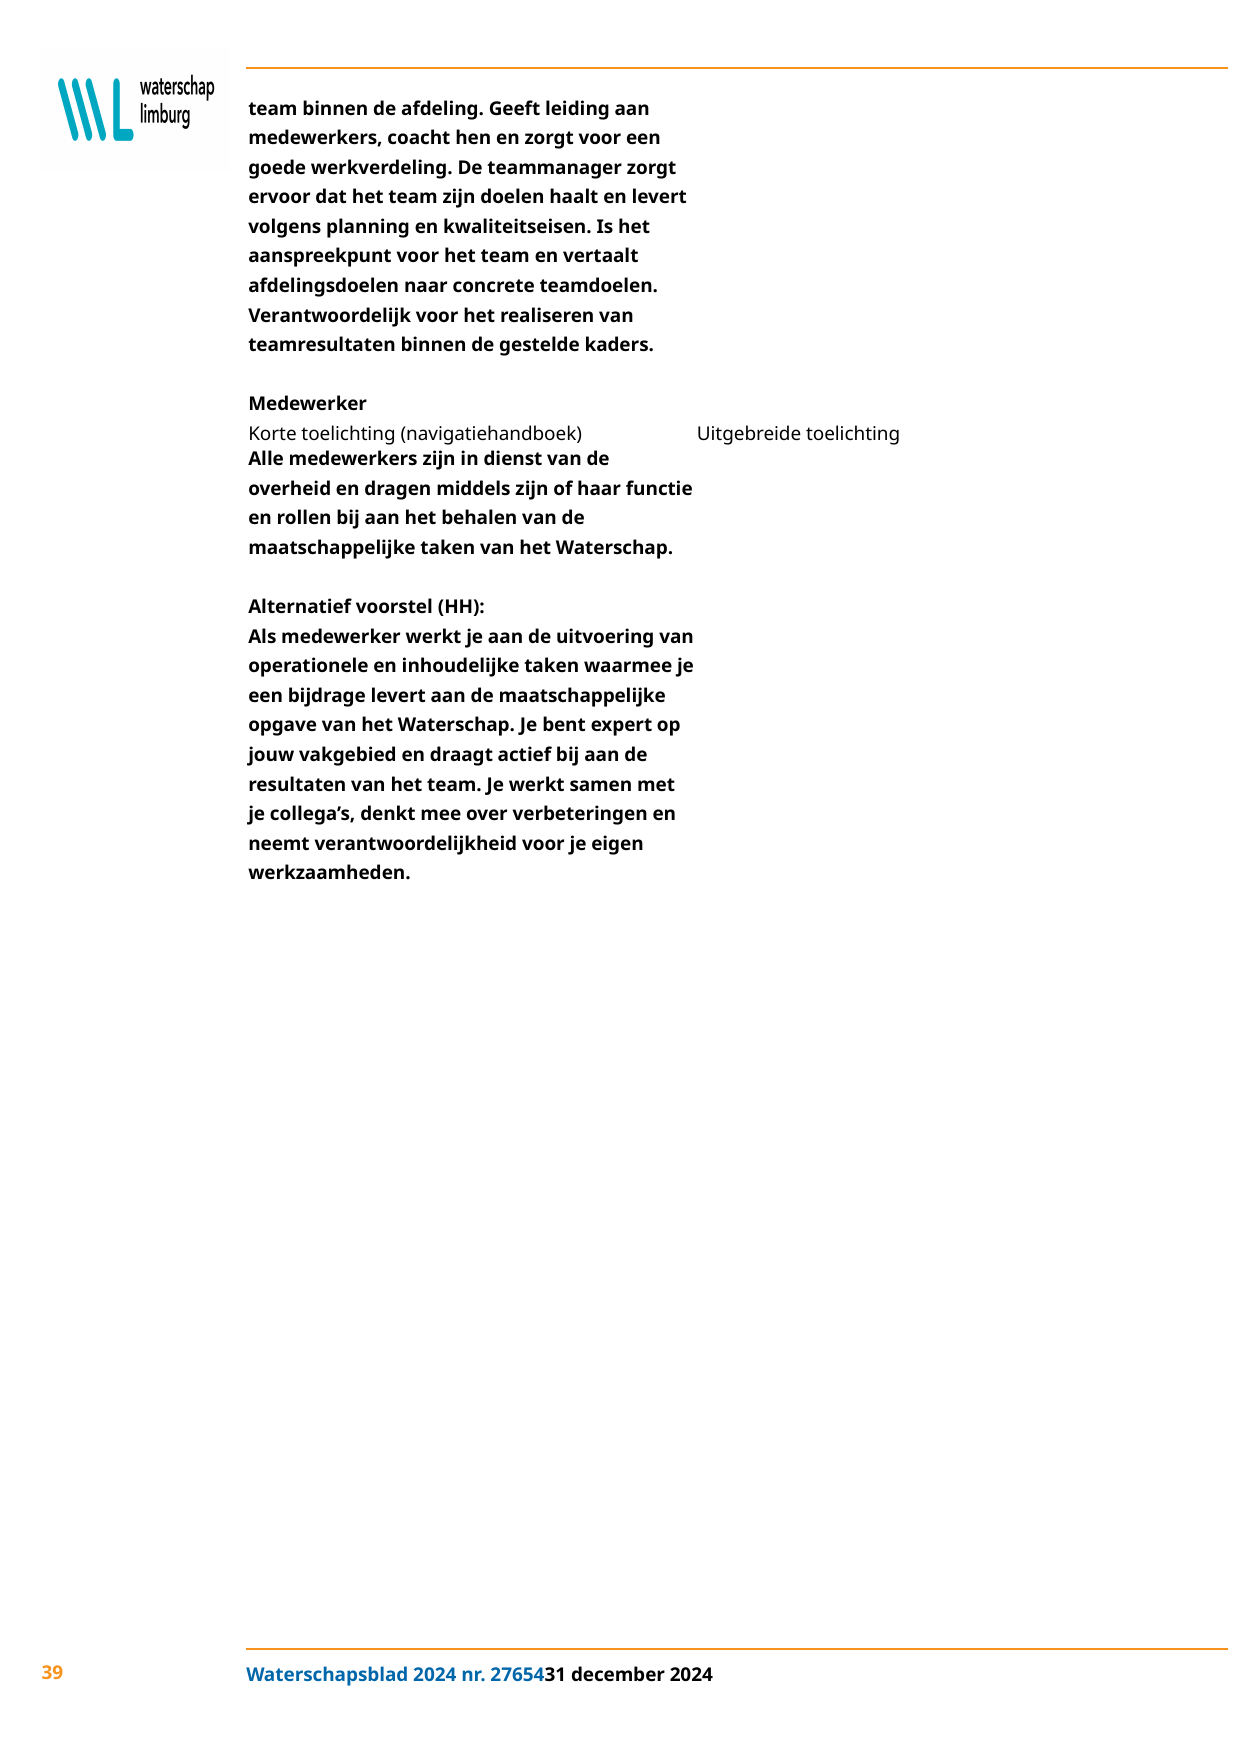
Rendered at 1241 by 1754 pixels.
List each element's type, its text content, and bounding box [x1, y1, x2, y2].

table_cell [697, 95, 1152, 357]
table_cell [697, 445, 1152, 885]
table_header Uitgebreide toelichting [697, 420, 1152, 445]
picture [41, 47, 231, 172]
table_cell team binnen de afdeling. Geeft leiding aan medewerkers, coacht hen en zorgt voor een goede werkverdeling. De teammanager zorgt ervoor dat het team zijn doelen haalt en levert volgens planning en kwaliteitseisen. Is het aanspreekpunt voor het team en vertaalt afdelingsdoelen naar concrete teamdoelen. Verantwoordelijk voor het realiseren van teamresultaten binnen de gestelde kaders. [248, 95, 697, 357]
table_cell Alle medewerkers zijn in dienst van de overheid en dragen middels zijn of haar functie en rollen bij aan het behalen van de maatschappelijke taken van het Waterschap. Alternatief voorstel (HH): Als medewerker werkt je aan de uitvoering van operationele en inhoudelijke taken waarmee je een bijdrage levert aan de maatschappelijke opgave van het Waterschap. Je bent expert op jouw vakgebied en draagt actief bij aan de resultaten van het team. Je werkt samen met je collega’s, denkt mee over verbeteringen en neemt verantwoordelijkheid voor je eigen werkzaamheden. [248, 445, 697, 885]
text Medewerker [248, 390, 1152, 416]
table_header Korte toelichting (navigatiehandboek) [248, 420, 697, 445]
